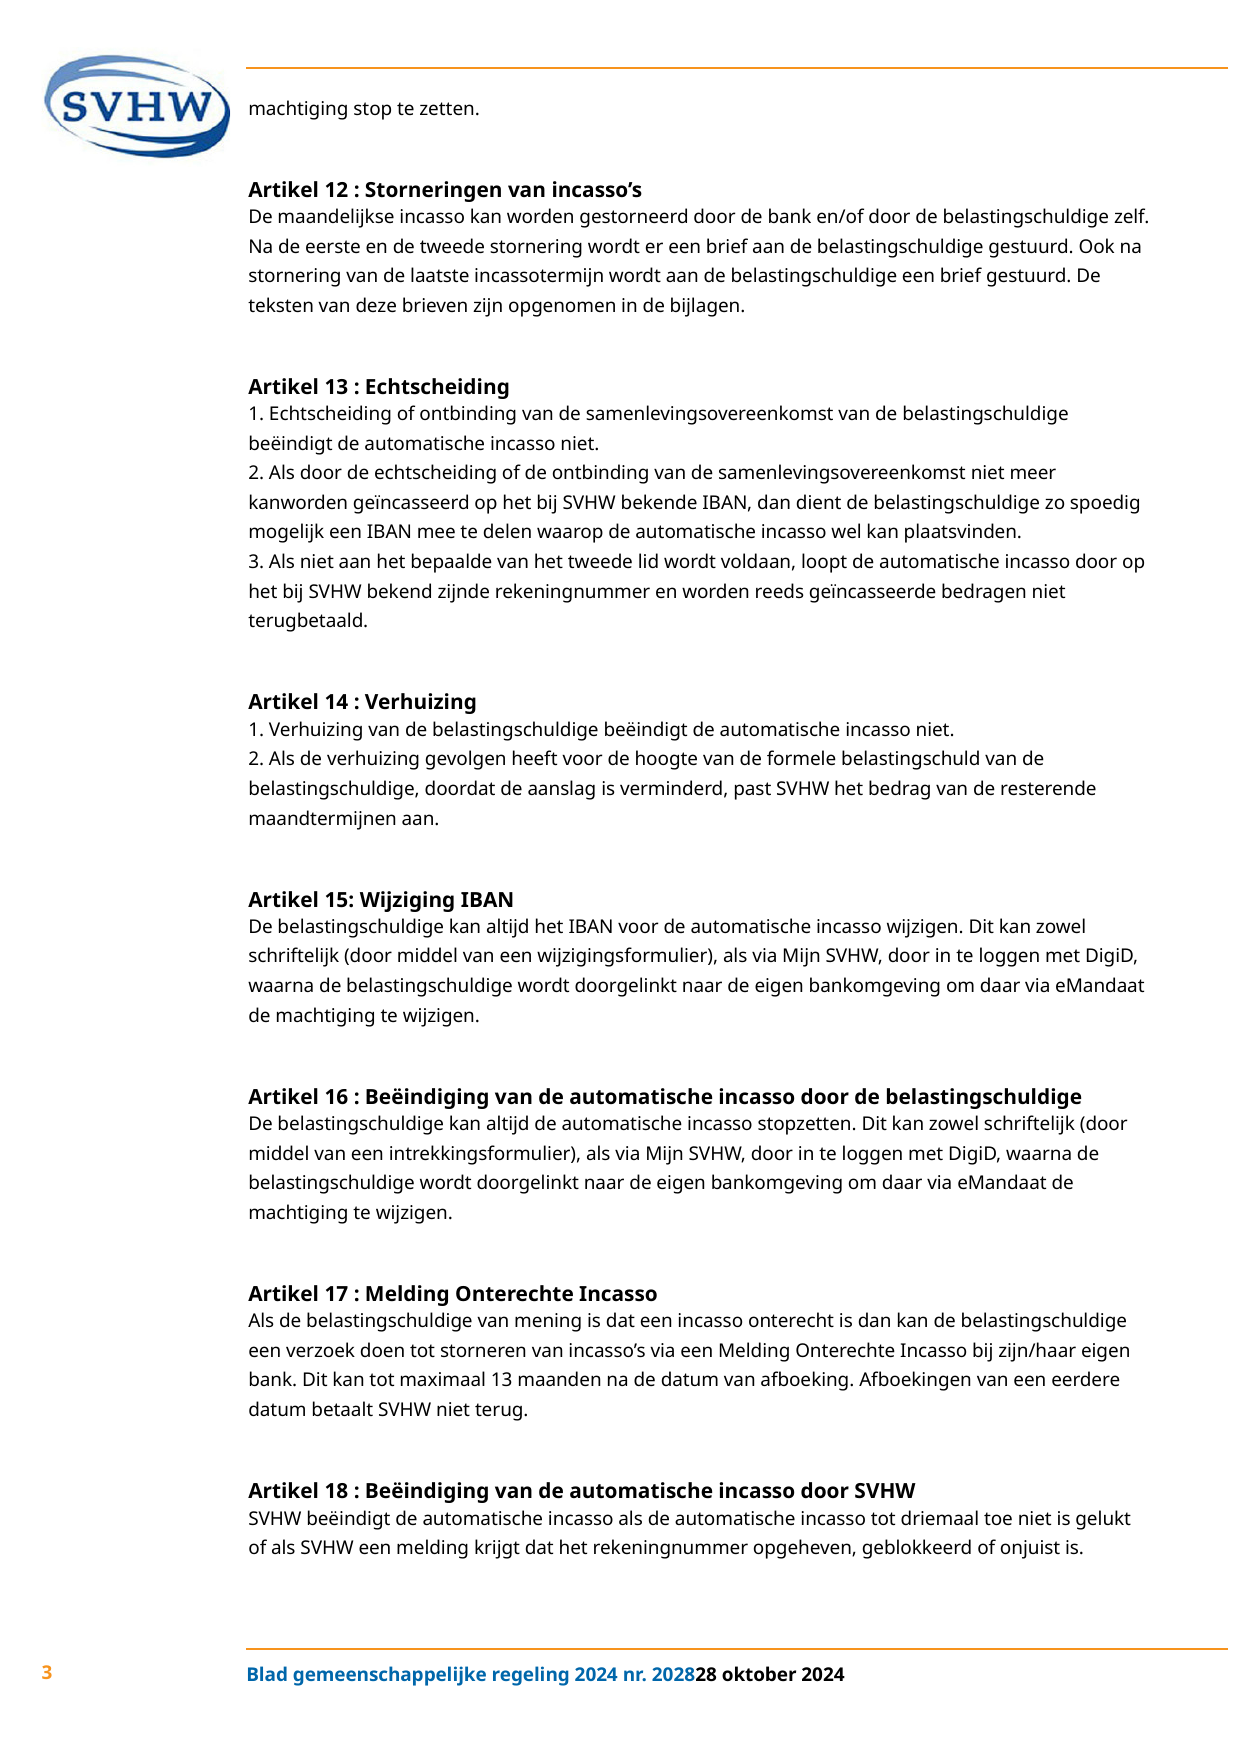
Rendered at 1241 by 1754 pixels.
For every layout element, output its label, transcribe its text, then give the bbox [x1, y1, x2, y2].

text Artikel 18 : Beëindiging van de automatische incasso door SVHW [248, 1476, 1152, 1505]
text 1. Echtscheiding of ontbinding van de samenlevingsovereenkomst van de belastingschuldige beëindigt de automatische incasso niet. [248, 400, 1152, 456]
text 2. Als door de echtscheiding of de ontbinding van de samenlevingsovereenkomst niet meer kanworden geïncasseerd op het bij SVHW bekende IBAN, dan dient de belastingschuldige zo spoedig mogelijk een IBAN mee te delen waarop de automatische incasso wel kan plaatsvinden. [248, 459, 1152, 544]
text 3. Als niet aan het bepaalde van het tweede lid wordt voldaan, loopt de automatische incasso door op het bij SVHW bekend zijnde rekeningnummer en worden reeds geïncasseerde bedragen niet terugbetaald. [248, 548, 1152, 633]
text Artikel 13 : Echtscheiding [248, 372, 1152, 400]
text SVHW beëindigt de automatische incasso als de automatische incasso tot driemaal toe niet is gelukt of als SVHW een melding krijgt dat het rekeningnummer opgeheven, geblokkeerd of onjuist is. [248, 1505, 1152, 1560]
text Artikel 12 : Storneringen van incasso’s [248, 175, 1152, 203]
text Artikel 17 : Melding Onterechte Incasso [248, 1279, 1152, 1307]
text Artikel 15: Wijziging IBAN [248, 885, 1152, 913]
text De belastingschuldige kan altijd de automatische incasso stopzetten. Dit kan zowel schriftelijk (door middel van een intrekkingsformulier), als via Mijn SVHW, door in te loggen met DigiD, waarna de belastingschuldige wordt doorgelinkt naar de eigen bankomgeving om daar via eMandaat de machtiging te wijzigen. [248, 1110, 1152, 1225]
text 1. Verhuizing van de belastingschuldige beëindigt de automatische incasso niet. [248, 716, 1152, 742]
text Artikel 14 : Verhuizing [248, 687, 1152, 716]
text 2. Als de verhuizing gevolgen heeft voor de hoogte van de formele belastingschuld van de belastingschuldige, doordat de aanslag is verminderd, past SVHW het bedrag van de resterende maandtermijnen aan. [248, 746, 1152, 830]
text De belastingschuldige kan altijd het IBAN voor de automatische incasso wijzigen. Dit kan zowel schriftelijk (door middel van een wijzigingsformulier), als via Mijn SVHW, door in te loggen met DigiD, waarna de belastingschuldige wordt doorgelinkt naar de eigen bankomgeving om daar via eMandaat de machtiging te wijzigen. [248, 913, 1152, 1028]
text Als de belastingschuldige van mening is dat een incasso onterecht is dan kan de belastingschuldige een verzoek doen tot storneren van incasso’s via een Melding Onterechte Incasso bij zijn/haar eigen bank. Dit kan tot maximaal 13 maanden na de datum van afboeking. Afboekingen van een eerdere datum betaalt SVHW niet terug. [248, 1307, 1152, 1422]
text De maandelijkse incasso kan worden gestorneerd door de bank en/of door de belastingschuldige zelf. Na de eerste en de tweede stornering wordt er een brief aan de belastingschuldige gestuurd. Ook na stornering van de laatste incassotermijn wordt aan de belastingschuldige een brief gestuurd. De teksten van deze brieven zijn opgenomen in de bijlagen. [248, 203, 1152, 318]
text machtiging stop te zetten. [248, 95, 1152, 121]
picture [41, 47, 231, 172]
text Artikel 16 : Beëindiging van de automatische incasso door de belastingschuldige [248, 1082, 1152, 1110]
